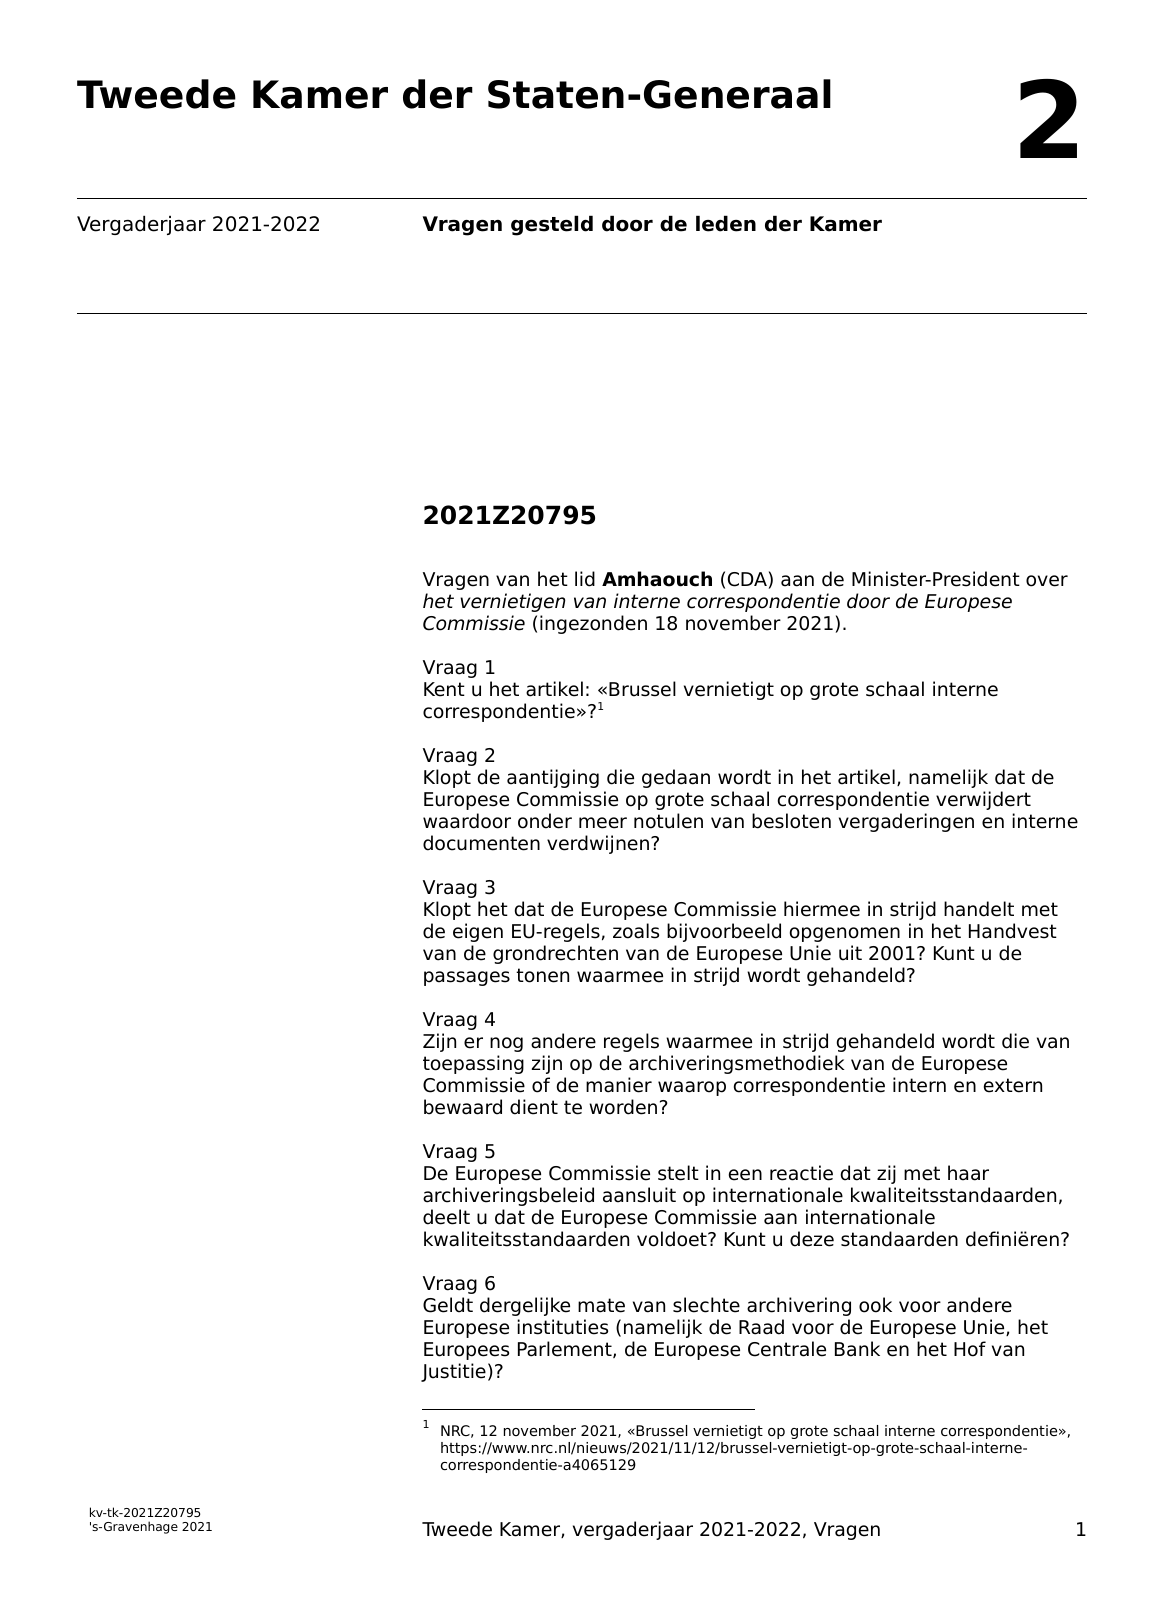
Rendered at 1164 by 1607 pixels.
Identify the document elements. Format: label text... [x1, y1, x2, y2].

text 2021Z20795 [422, 501, 1087, 531]
text Vraag 1 [422, 657, 1087, 679]
text Geldt dergelijke mate van slechte archivering ook voor andere Europese instituties (namelijk de Raad voor de Europese Unie, het Europees Parlement, de Europese Centrale Bank en het Hof van Justitie)? [422, 1295, 1087, 1383]
text kv-tk-2021Z20795 [88, 1506, 323, 1520]
text Vraag 4 [422, 1009, 1087, 1031]
text De Europese Commissie stelt in een reactie dat zij met haar archiveringsbeleid aansluit op internationale kwaliteitsstandaarden, deelt u dat de Europese Commissie aan internationale kwaliteitsstandaarden voldoet? Kunt u deze standaarden definiëren? [422, 1163, 1087, 1251]
text Zijn er nog andere regels waarmee in strijd gehandeld wordt die van toepassing zijn op de archiveringsmethodiek van de Europese Commissie of de manier waarop correspondentie intern en extern bewaard dient te worden? [422, 1031, 1087, 1119]
table_header 2 [886, 59, 1087, 198]
text Vraag 3 [422, 877, 1087, 899]
text Klopt de aantijging die gedaan wordt in het artikel, namelijk dat de Europese Commissie op grote schaal correspondentie verwijdert waardoor onder meer notulen van besloten vergaderingen en interne documenten verdwijnen? [422, 767, 1087, 855]
text Vraag 6 [422, 1273, 1087, 1295]
table_header Tweede Kamer der Staten-Generaal [77, 59, 886, 198]
text 's-Gravenhage 2021 [88, 1520, 323, 1534]
text Klopt het dat de Europese Commissie hiermee in strijd handelt met de eigen EU-regels, zoals bijvoorbeeld opgenomen in het Handvest van de grondrechten van de Europese Unie uit 2001? Kunt u de passages tonen waarmee in strijd wordt gehandeld? [422, 899, 1087, 987]
text NRC, 12 november 2021, «Brussel vernietigt op grote schaal interne correspondentie», https://www.nrc.nl/nieuws/2021/11/12/brussel-vernietigt-op-grote-schaal-interne-correspondentie-a4065129 [422, 1418, 1087, 1474]
text Kent u het artikel: «Brussel vernietigt op grote schaal interne correspondentie»? [422, 679, 1087, 723]
text Vragen van het lid Amhaouch (CDA) aan de Minister-President over het vernietigen van interne correspondentie door de Europese Commissie (ingezonden 18 november 2021). [422, 569, 1087, 635]
text Vraag 2 [422, 745, 1087, 767]
table_cell Vergaderjaar 2021-2022 [77, 199, 422, 313]
text Vraag 5 [422, 1141, 1087, 1163]
table_cell Vragen gesteld door de leden der Kamer [422, 199, 1087, 313]
